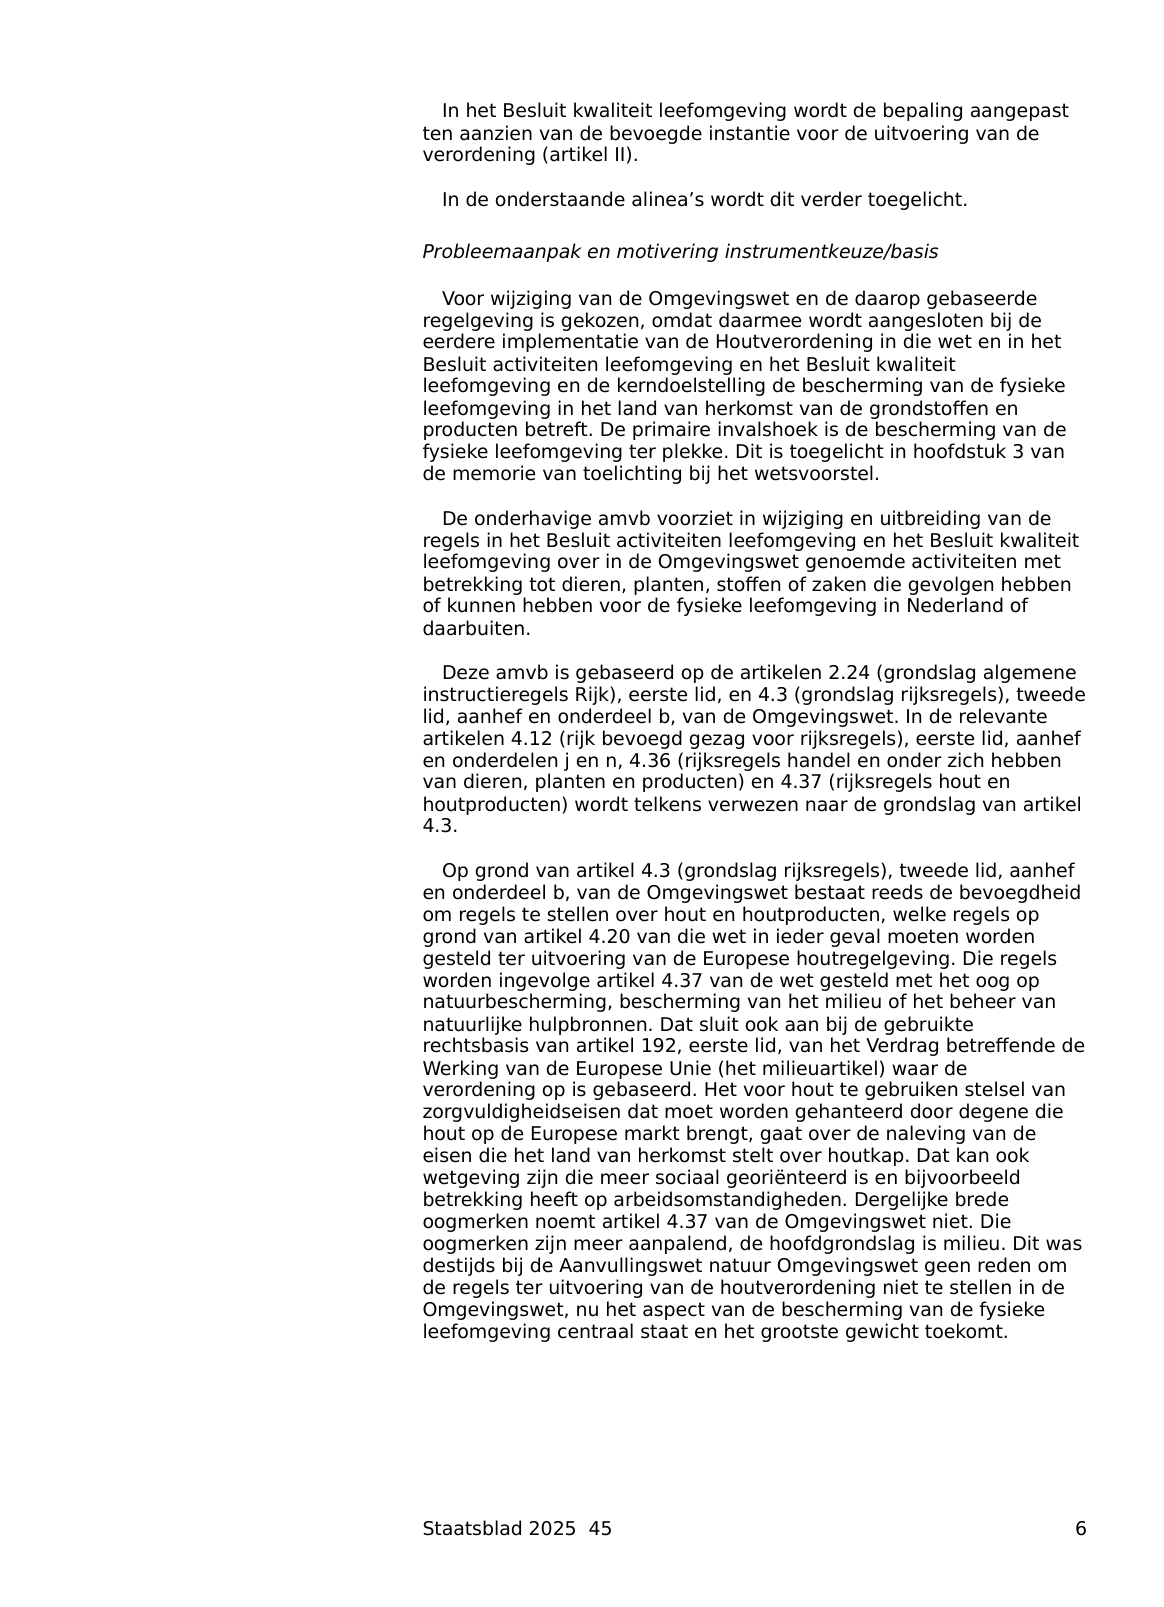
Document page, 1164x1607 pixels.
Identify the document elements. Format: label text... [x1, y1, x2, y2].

text Op grond van artikel 4.3 (grondslag rijksregels), tweede lid, aanhef en onderdeel b, van de Omgevingswet bestaat reeds de bevoegdheid om regels te stellen over hout en houtproducten, welke regels op grond van artikel 4.20 van die wet in ieder geval moeten worden gesteld ter uitvoering van de Europese houtregelgeving. Die regels worden ingevolge artikel 4.37 van de wet gesteld met het oog op natuurbescherming, bescherming van het milieu of het beheer van natuurlijke hulpbronnen. Dat sluit ook aan bij de gebruikte rechtsbasis van artikel 192, eerste lid, van het Verdrag betreffende de Werking van de Europese Unie (het milieuartikel) waar de verordening op is gebaseerd. Het voor hout te gebruiken stelsel van zorgvuldigheidseisen dat moet worden gehanteerd door degene die hout op de Europese markt brengt, gaat over de naleving van de eisen die het land van herkomst stelt over houtkap. Dat kan ook wetgeving zijn die meer sociaal georiënteerd is en bijvoorbeeld betrekking heeft op arbeidsomstandigheden. Dergelijke brede oogmerken noemt artikel 4.37 van de Omgevingswet niet. Die oogmerken zijn meer aanpalend, de hoofdgrondslag is milieu. Dit was destijds bij de Aanvullingswet natuur Omgevingswet geen reden om de regels ter uitvoering van de houtverordening niet te stellen in de Omgevingswet, nu het aspect van de bescherming van de fysieke leefomgeving centraal staat en het grootste gewicht toekomt. [422, 859, 1087, 1343]
subtitle Probleemaanpak en motivering instrumentkeuze/basis [422, 241, 1087, 262]
text In het Besluit kwaliteit leefomgeving wordt de bepaling aangepast ten aanzien van de bevoegde instantie voor de uitvoering van de verordening (artikel II). [422, 100, 1087, 166]
text In de onderstaande alinea’s wordt dit verder toegelicht. [422, 188, 1087, 211]
text De onderhavige amvb voorziet in wijziging en uitbreiding van de regels in het Besluit activiteiten leefomgeving en het Besluit kwaliteit leefomgeving over in de Omgevingswet genoemde activiteiten met betrekking tot dieren, planten, stoffen of zaken die gevolgen hebben of kunnen hebben voor de fysieke leefomgeving in Nederland of daarbuiten. [422, 507, 1087, 639]
text Deze amvb is gebaseerd op de artikelen 2.24 (grondslag algemene instructieregels Rijk), eerste lid, en 4.3 (grondslag rijksregels), tweede lid, aanhef en onderdeel b, van de Omgevingswet. In de relevante artikelen 4.12 (rijk bevoegd gezag voor rijksregels), eerste lid, aanhef en onderdelen j en n, 4.36 (rijksregels handel en onder zich hebben van dieren, planten en producten) en 4.37 (rijksregels hout en houtproducten) wordt telkens verwezen naar de grondslag van artikel 4.3. [422, 662, 1087, 837]
text Voor wijziging van de Omgevingswet en de daarop gebaseerde regelgeving is gekozen, omdat daarmee wordt aangesloten bij de eerdere implementatie van de Houtverordening in die wet en in het Besluit activiteiten leefomgeving en het Besluit kwaliteit leefomgeving en de kerndoelstelling de bescherming van de fysieke leefomgeving in het land van herkomst van de grondstoffen en producten betreft. De primaire invalshoek is de bescherming van de fysieke leefomgeving ter plekke. Dit is toegelicht in hoofdstuk 3 van de memorie van toelichting bij het wetsvoorstel. [422, 287, 1087, 485]
